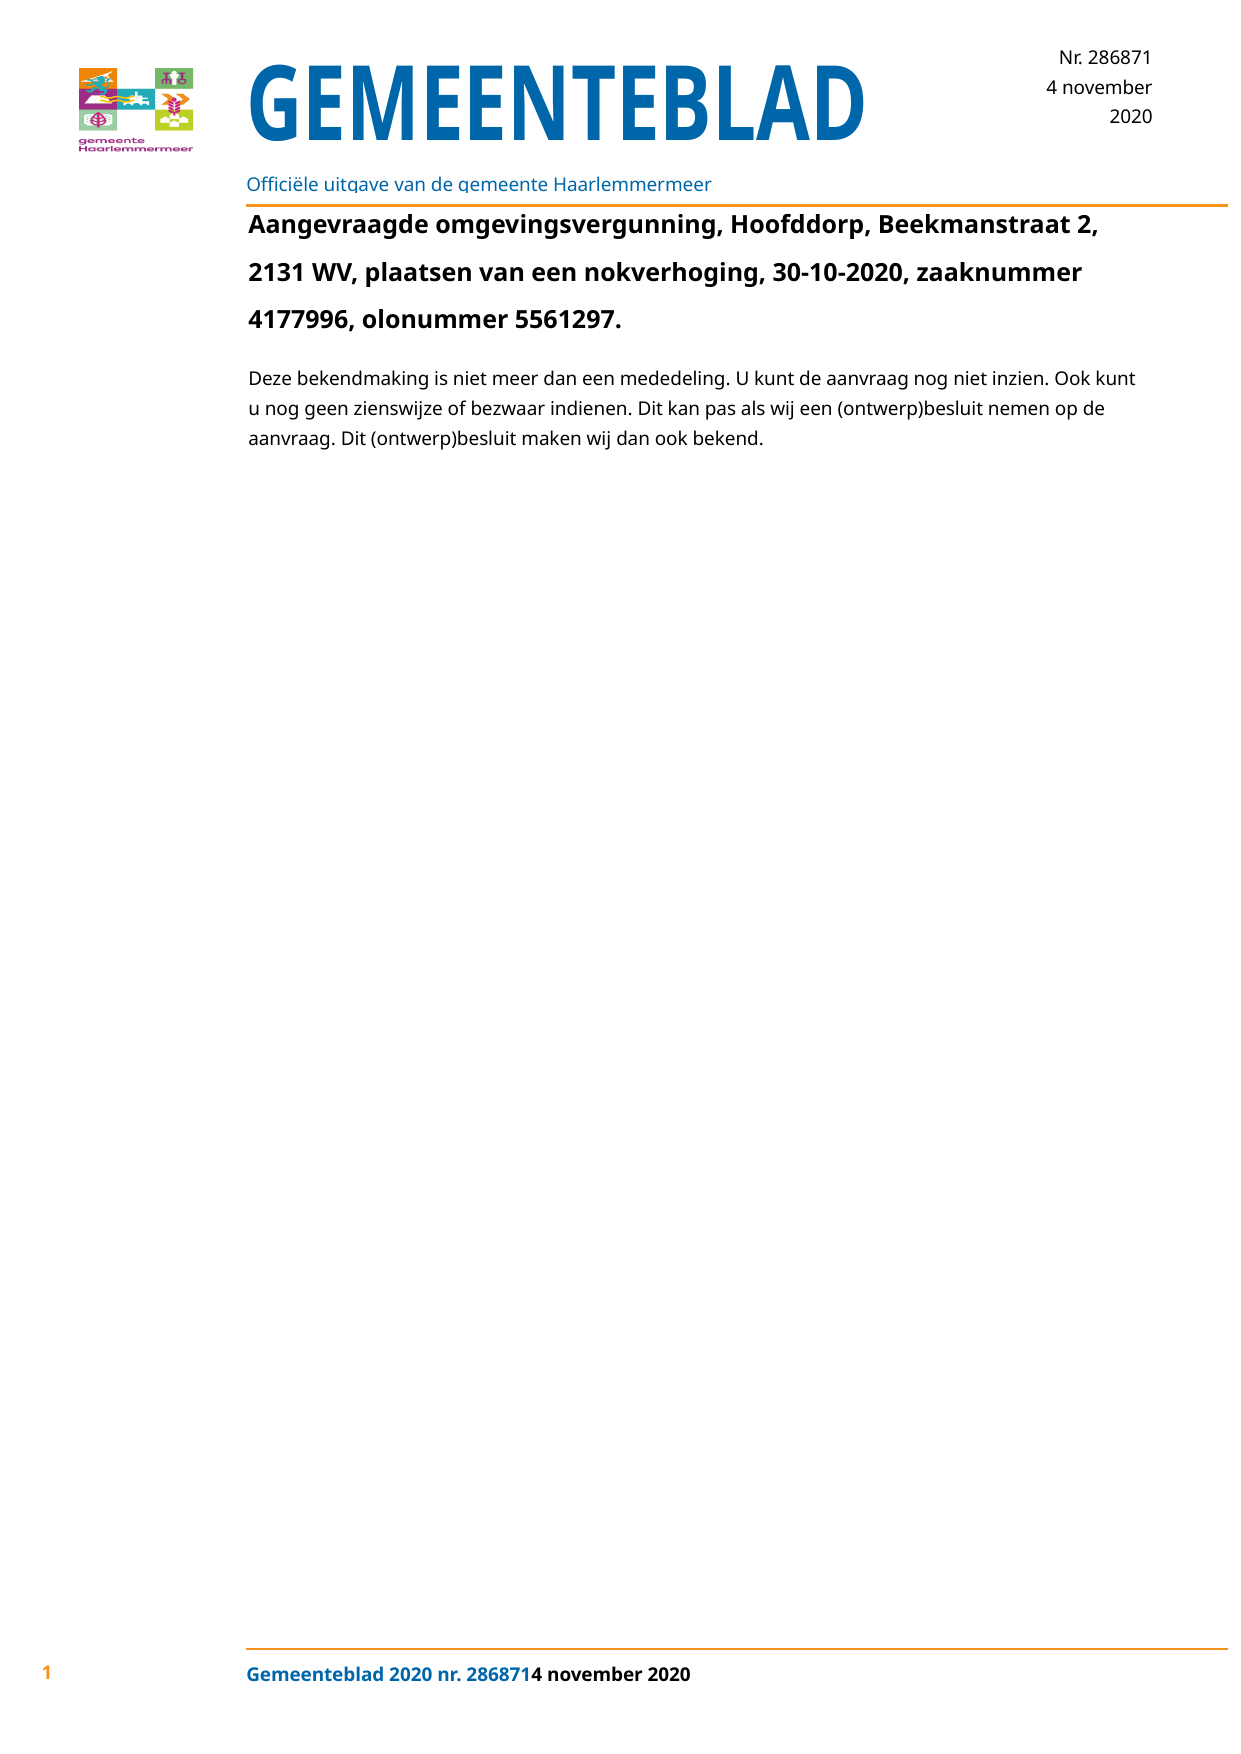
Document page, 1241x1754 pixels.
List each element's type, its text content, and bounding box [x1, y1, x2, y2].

picture [41, 47, 231, 172]
text Aangevraagde omgevingsvergunning, Hoofddorp, Beekmanstraat 2, 2131 WV, plaatsen van een nokverhoging, 30-10-2020, zaaknummer 4177996, olonummer 5561297. [248, 207, 1152, 336]
text Deze bekendmaking is niet meer dan een mededeling. U kunt de aanvraag nog niet inzien. Ook kunt u nog geen zienswijze of bezwaar indienen. Dit kan pas als wij een (ontwerp)besluit nemen op de aanvraag. Dit (ontwerp)besluit maken wij dan ook bekend. [248, 366, 1152, 450]
